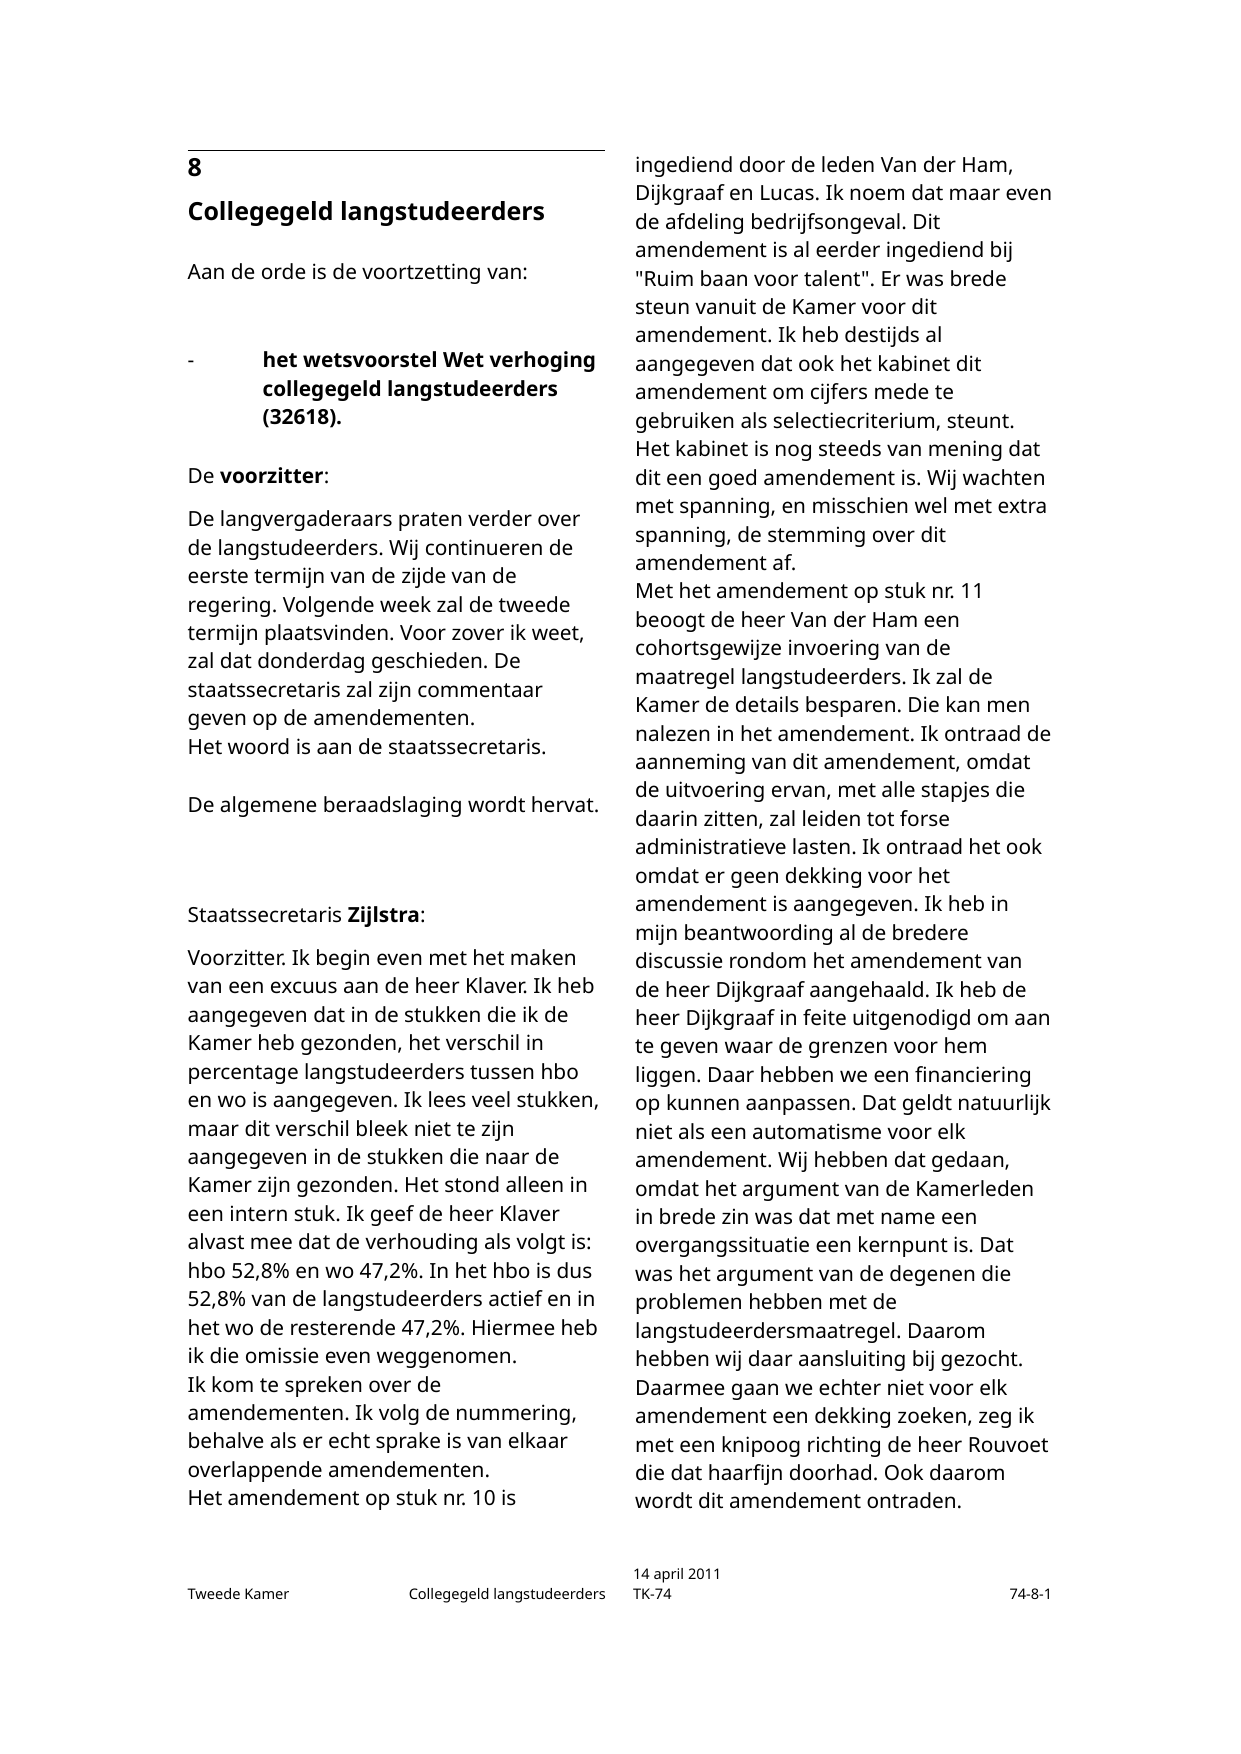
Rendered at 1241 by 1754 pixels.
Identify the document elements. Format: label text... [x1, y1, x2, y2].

list het wetsvoorstel Wet verhoging collegegeld langstudeerders (32618). [187, 346, 605, 431]
text Aan de orde is de voortzetting van: [187, 257, 605, 286]
text ingediend door de leden Van der Ham, Dijkgraaf en Lucas. Ik noem dat maar even de afdeling bedrijfsongeval. Dit amendement is al eerder ingediend bij "Ruim baan voor talent". Er was brede steun vanuit de Kamer voor dit amendement. Ik heb destijds al aangegeven dat ook het kabinet dit amendement om cijfers mede te gebruiken als selectiecriterium, steunt. Het kabinet is nog steeds van mening dat dit een goed amendement is. Wij wachten met spanning, en misschien wel met extra spanning, de stemming over dit amendement af. [635, 150, 1053, 577]
text 8 [187, 151, 605, 184]
text  [187, 849, 605, 877]
text Collegegeld langstudeerders [187, 193, 605, 227]
text Staatssecretaris Zijlstra: [187, 900, 605, 928]
text Het woord is aan de staatssecretaris. [187, 732, 605, 760]
text Voorzitter. Ik begin even met het maken van een excuus aan de heer Klaver. Ik heb aangegeven dat in de stukken die ik de Kamer heb gezonden, het verschil in percentage langstudeerders tussen hbo en wo is aangegeven. Ik lees veel stukken, maar dit verschil bleek niet te zijn aangegeven in de stukken die naar de Kamer zijn gezonden. Het stond alleen in een intern stuk. Ik geef de heer Klaver alvast mee dat de verhouding als volgt is: hbo 52,8% en wo 47,2%. In het hbo is dus 52,8% van de langstudeerders actief en in het wo de resterende 47,2%. Hiermee heb ik die omissie even weggenomen. [187, 943, 605, 1370]
text Ik kom te spreken over de amendementen. Ik volg de nummering, behalve als er echt sprake is van elkaar overlappende amendementen. [187, 1370, 605, 1483]
text Het amendement op stuk nr. 10 is [187, 1483, 605, 1512]
text De langvergaderaars praten verder over de langstudeerders. Wij continueren de eerste termijn van de zijde van de regering. Volgende week zal de tweede termijn plaatsvinden. Voor zover ik weet, zal dat donderdag geschieden. De staatssecretaris zal zijn commentaar geven op de amendementen. [187, 504, 605, 732]
text De algemene beraadslaging wordt hervat. [187, 790, 605, 819]
text Met het amendement op stuk nr. 11 beoogt de heer Van der Ham een cohortsgewijze invoering van de maatregel langstudeerders. Ik zal de Kamer de details besparen. Die kan men nalezen in het amendement. Ik ontraad de aanneming van dit amendement, omdat de uitvoering ervan, met alle stapjes die daarin zitten, zal leiden tot forse administratieve lasten. Ik ontraad het ook omdat er geen dekking voor het amendement is aangegeven. Ik heb in mijn beantwoording al de bredere discussie rondom het amendement van de heer Dijkgraaf aangehaald. Ik heb de heer Dijkgraaf in feite uitgenodigd om aan te geven waar de grenzen voor hem liggen. Daar hebben we een financiering op kunnen aanpassen. Dat geldt natuurlijk niet als een automatisme voor elk amendement. Wij hebben dat gedaan, omdat het argument van de Kamerleden in brede zin was dat met name een overgangssituatie een kernpunt is. Dat was het argument van de degenen die problemen hebben met de langstudeerdersmaatregel. Daarom hebben wij daar aansluiting bij gezocht. Daarmee gaan we echter niet voor elk amendement een dekking zoeken, zeg ik met een knipoog richting de heer Rouvoet die dat haarfijn doorhad. Ook daarom wordt dit amendement ontraden. [635, 577, 1053, 1515]
text De voorzitter: [187, 461, 605, 489]
